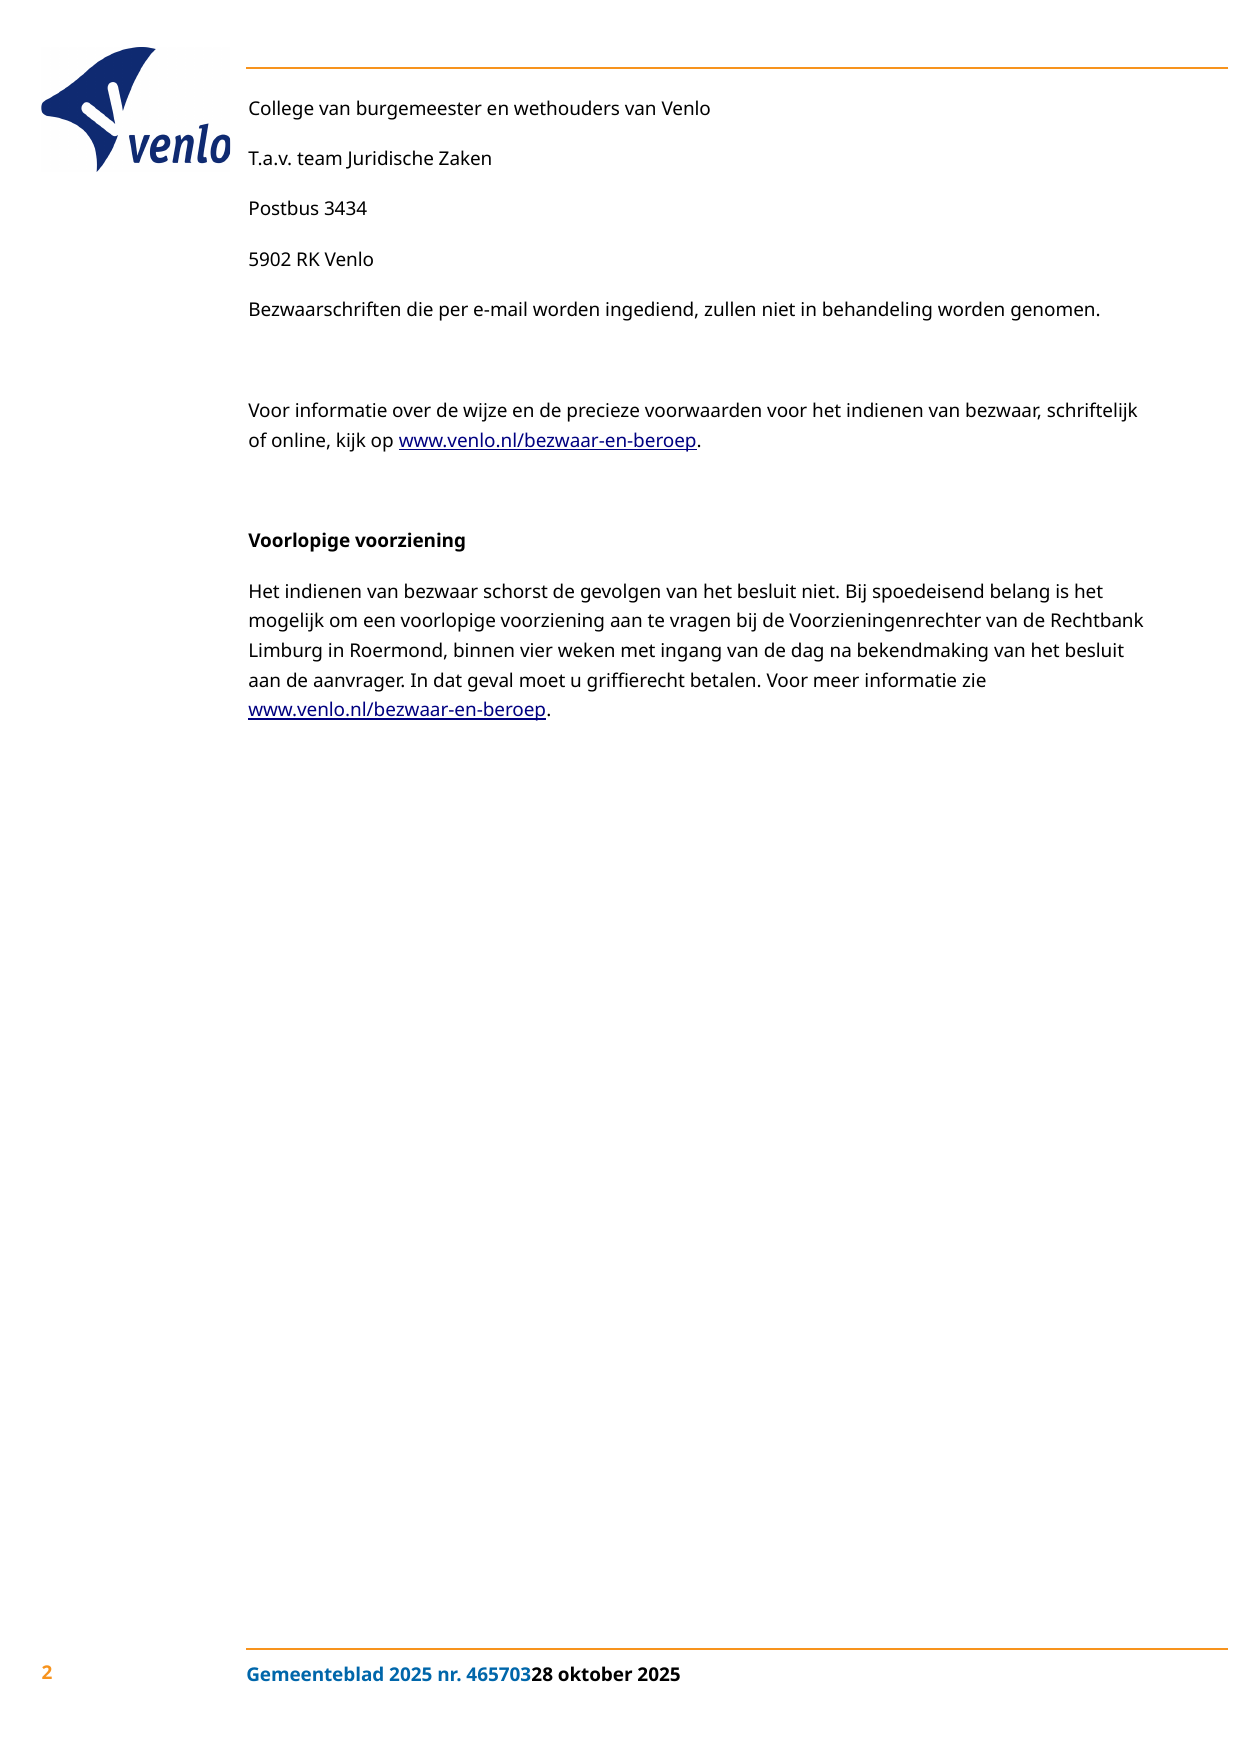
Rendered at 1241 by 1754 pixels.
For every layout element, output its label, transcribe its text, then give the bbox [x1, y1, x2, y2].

text Postbus 3434 [248, 196, 1152, 221]
text Voor informatie over de wijze en de precieze voorwaarden voor het indienen van bezwaar, schriftelijk of online, kijk op www.venlo.nl/bezwaar-en-beroep. [248, 397, 1152, 453]
text Het indienen van bezwaar schorst de gevolgen van het besluit niet. Bij spoedeisend belang is het mogelijk om een voorlopige voorziening aan te vragen bij de Voorzieningenrechter van de Rechtbank Limburg in Roermond, binnen vier weken met ingang van de dag na bekendmaking van het besluit aan de aanvrager. In dat geval moet u griffierecht betalen. Voor meer informatie zie www.venlo.nl/bezwaar-en-beroep. [248, 578, 1152, 722]
text College van burgemeester en wethouders van Venlo [248, 95, 1152, 121]
text Bezwaarschriften die per e-mail worden ingediend, zullen niet in behandeling worden genomen. [248, 296, 1152, 322]
text T.a.v. team Juridische Zaken [248, 145, 1152, 171]
text 5902 RK Venlo [248, 246, 1152, 272]
picture [41, 47, 231, 172]
text Voorlopige voorziening [248, 528, 1152, 553]
